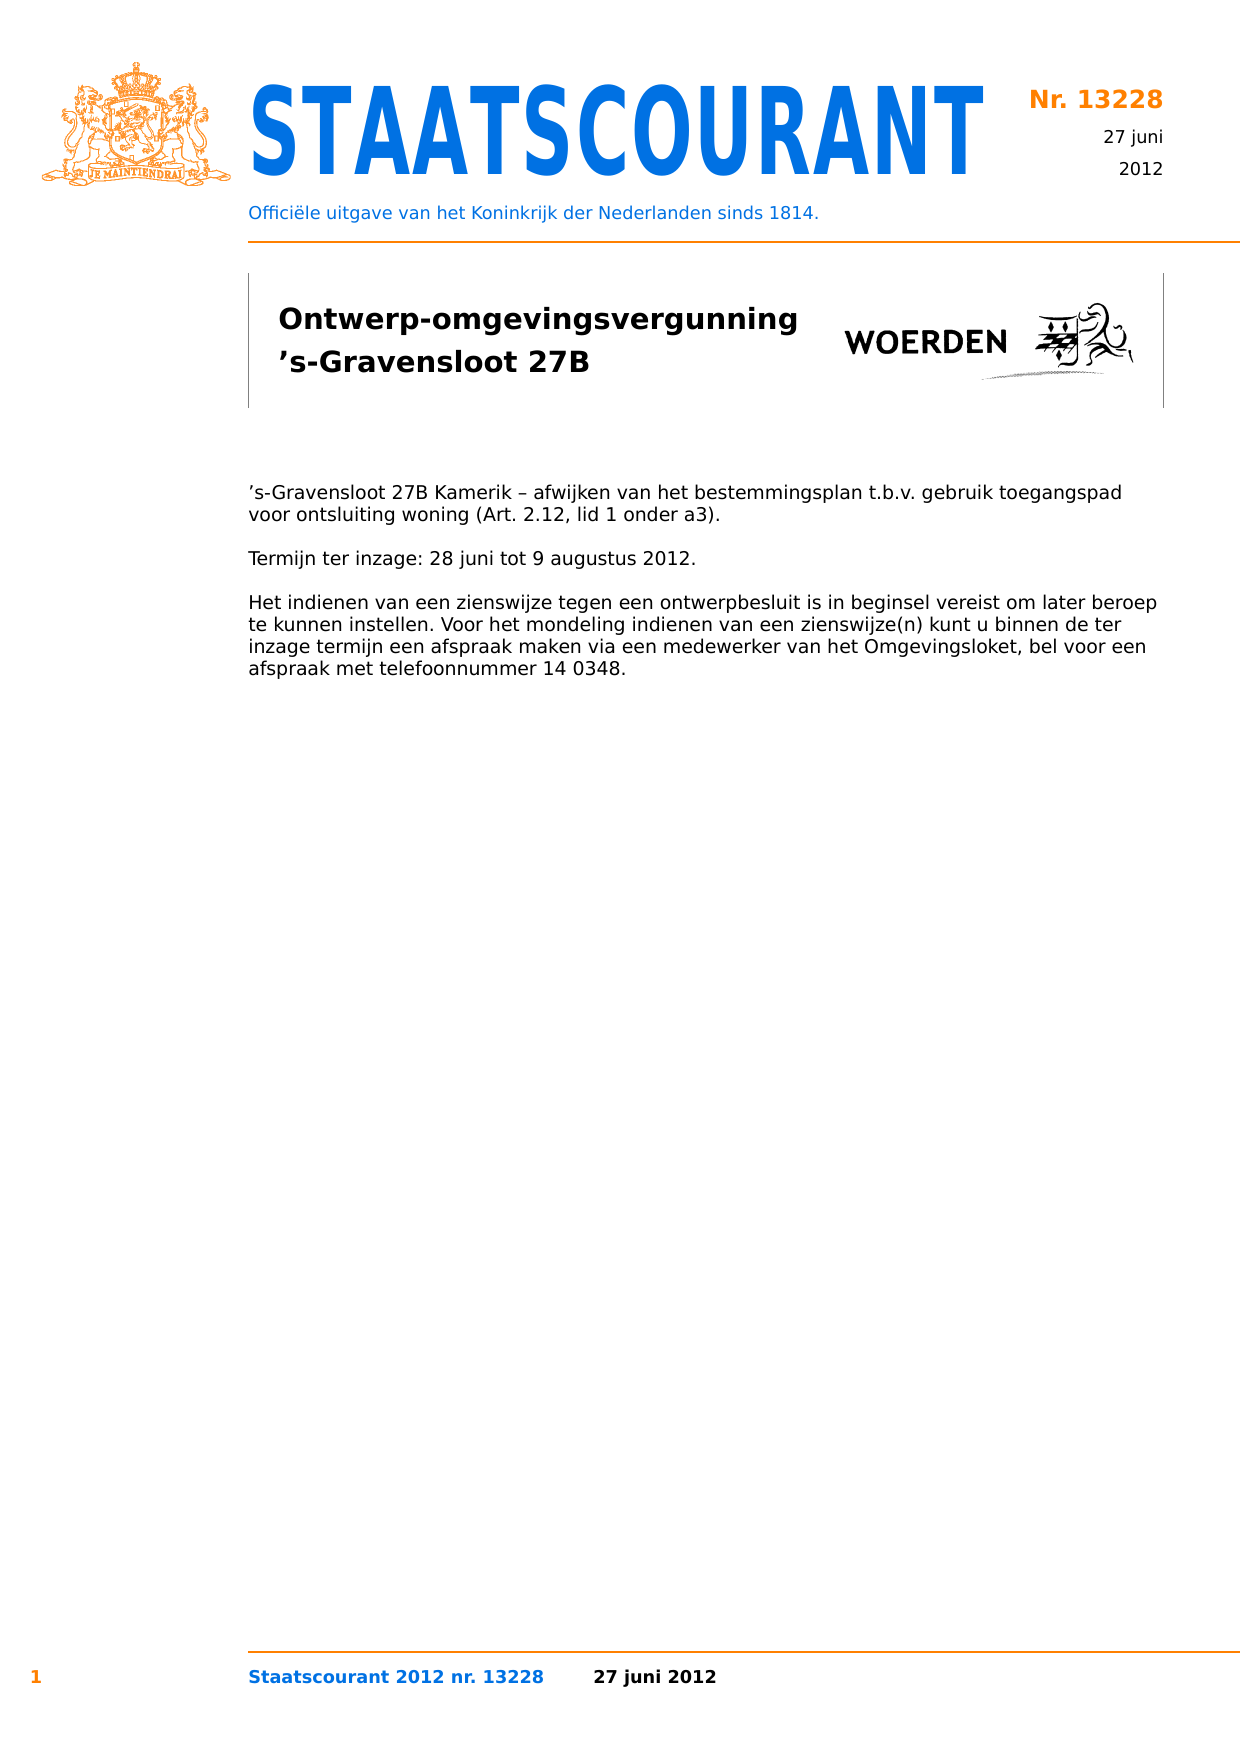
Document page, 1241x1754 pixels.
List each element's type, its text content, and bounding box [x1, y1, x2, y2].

table_header [25, 62, 248, 241]
table_cell 2012 [998, 153, 1240, 203]
text ’s-Gravensloot 27B Kamerik – afwijken van het bestemmingsplan t.b.v. gebruik toegangspad voor ontsluiting woning (Art. 2.12, lid 1 onder a3). [248, 482, 1163, 526]
text Het indienen van een zienswijze tegen een ontwerpbesluit is in beginsel vereist om later beroep te kunnen instellen. Voor het mondeling indienen van een zienswijze(n) kunt u binnen de ter inzage termijn een afspraak maken via een medewerker van het Omgevingsloket, bel voor een afspraak met telefoonnummer 14 0348. [248, 592, 1163, 680]
subtitle Ontwerp-omgevingsvergunning ’s-Gravensloot 27B [249, 273, 1163, 408]
table_cell Officiële uitgave van het Koninkrijk der Nederlanden sinds 1814. [248, 203, 1240, 241]
table_header STAATSCOURANT [248, 62, 998, 203]
text Termijn ter inzage: 28 juni tot 9 augustus 2012. [248, 548, 1163, 570]
picture [41, 62, 231, 186]
table_header Nr. 13228 [998, 62, 1240, 121]
picture [844, 302, 1134, 380]
table_cell 27 juni [998, 121, 1240, 153]
